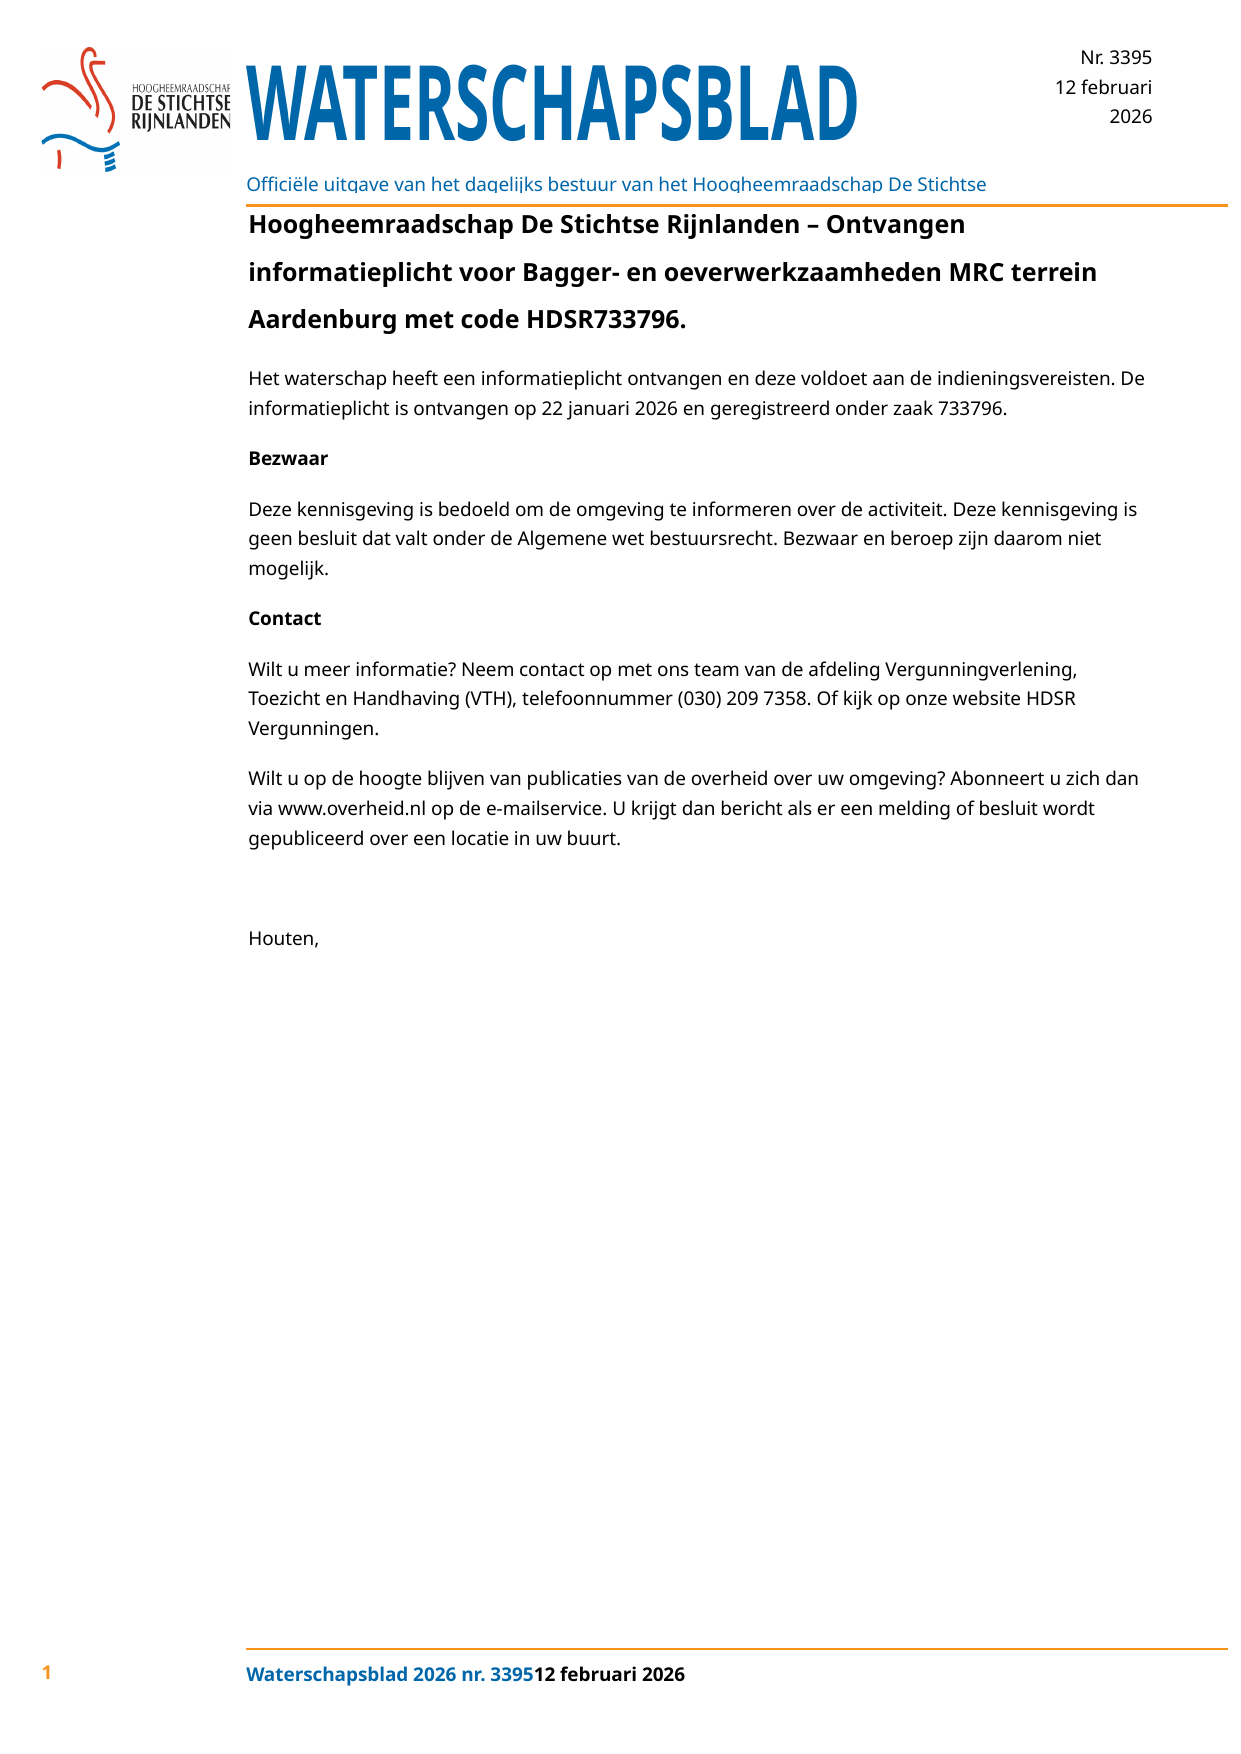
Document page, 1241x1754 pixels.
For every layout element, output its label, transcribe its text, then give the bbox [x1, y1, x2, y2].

text Wilt u op de hoogte blijven van publicaties van de overheid over uw omgeving? Abonneert u zich dan via www.overheid.nl op de e-mailservice. U krijgt dan bericht als er een melding of besluit wordt gepubliceerd over een locatie in uw buurt. [248, 766, 1152, 850]
text Houten, [248, 926, 1152, 951]
picture [41, 47, 231, 172]
text Het waterschap heeft een informatieplicht ontvangen en deze voldoet aan de indieningsvereisten. De informatieplicht is ontvangen op 22 januari 2026 en geregistreerd onder zaak 733796. [248, 366, 1152, 421]
text Hoogheemraadschap De Stichtse Rijnlanden – Ontvangen informatieplicht voor Bagger- en oeverwerkzaamheden MRC terrein Aardenburg met code HDSR733796. [248, 207, 1152, 336]
text Deze kennisgeving is bedoeld om de omgeving te informeren over de activiteit. Deze kennisgeving is geen besluit dat valt onder de Algemene wet bestuursrecht. Bezwaar en beroep zijn daarom niet mogelijk. [248, 496, 1152, 581]
text Contact [248, 606, 1152, 631]
text Bezwaar [248, 446, 1152, 471]
text Wilt u meer informatie? Neem contact op met ons team van de afdeling Vergunningverlening, Toezicht en Handhaving (VTH), telefoonnummer (030) 209 7358. Of kijk op onze website HDSR Vergunningen. [248, 656, 1152, 741]
